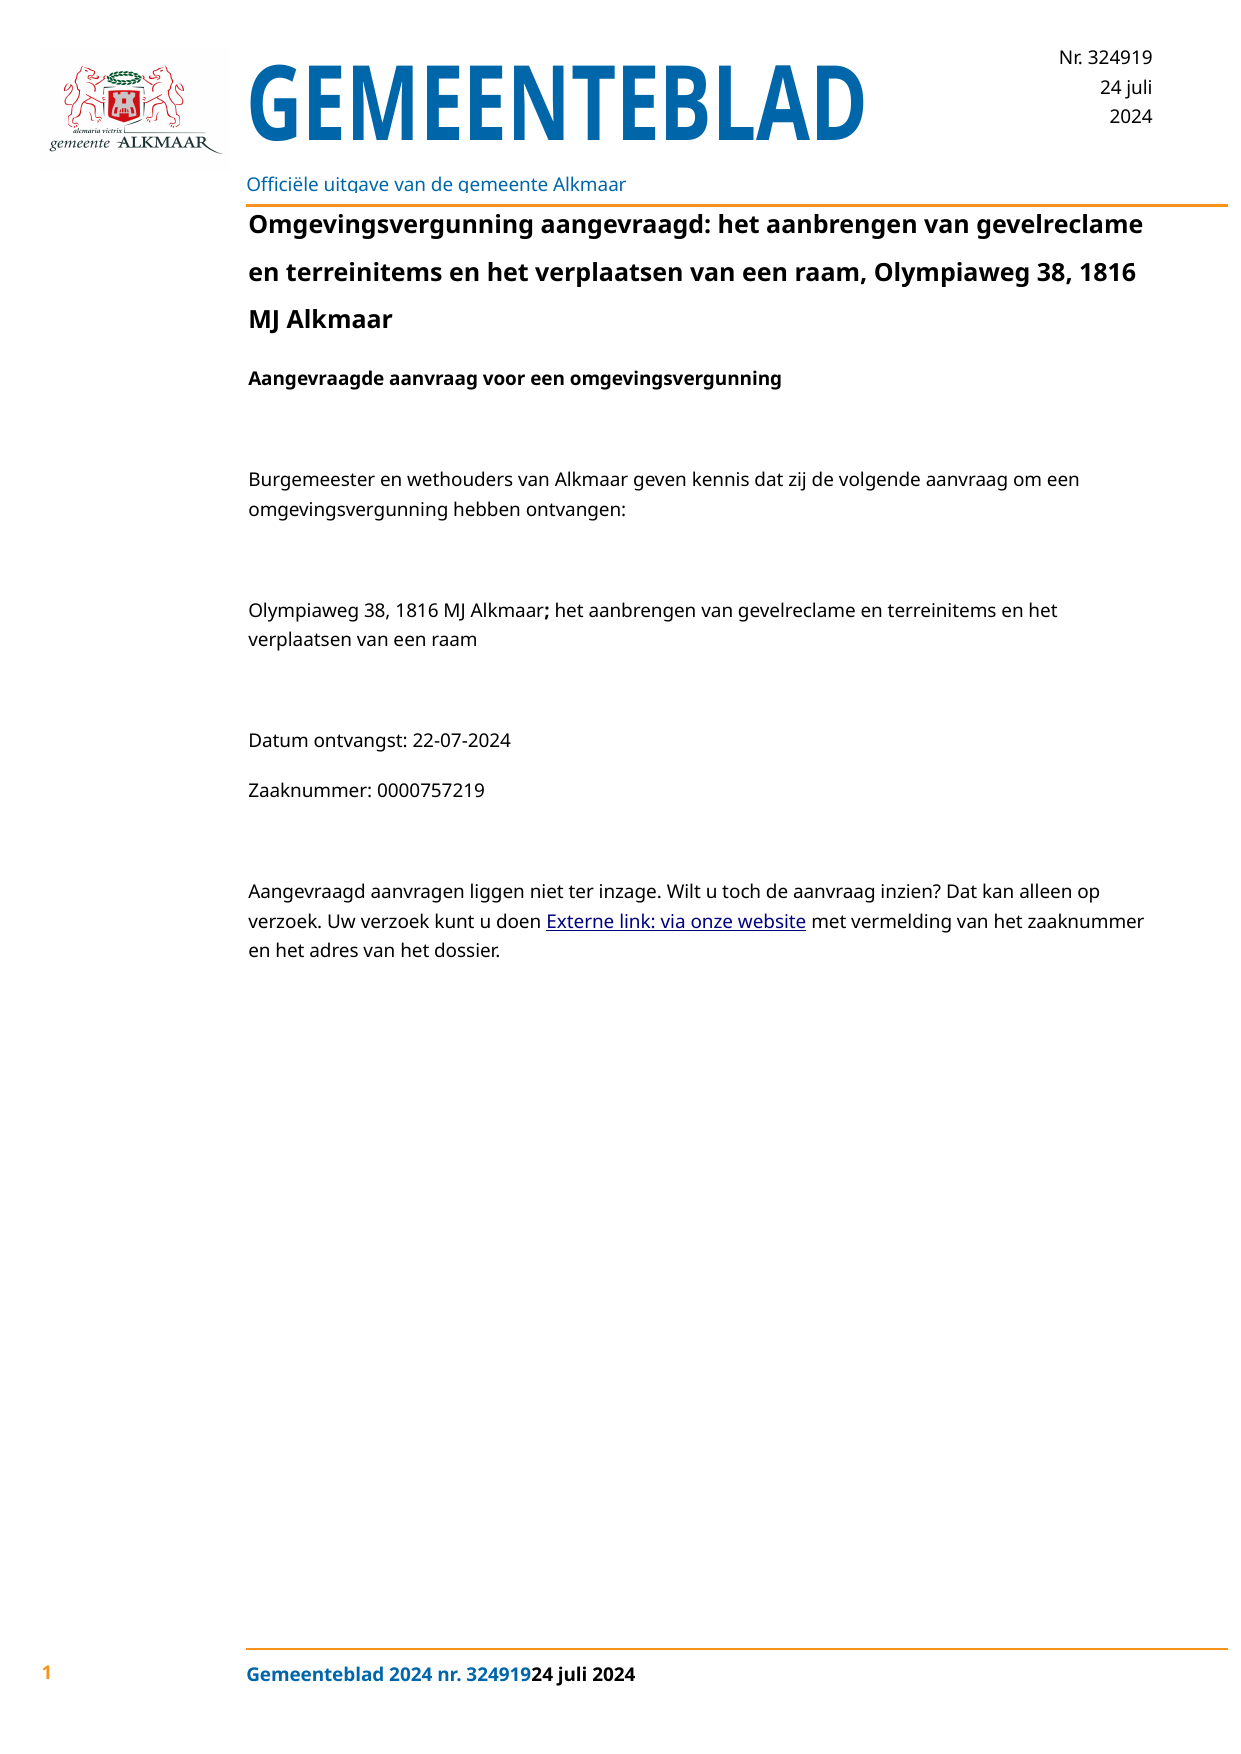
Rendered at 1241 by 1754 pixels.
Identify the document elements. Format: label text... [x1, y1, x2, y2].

text Datum ontvangst: 22-07-2024 [248, 727, 1152, 753]
text Aangevraagd aanvragen liggen niet ter inzage. Wilt u toch de aanvraag inzien? Dat kan alleen op verzoek. Uw verzoek kunt u doen Externe link: via onze website met vermelding van het zaaknummer en het adres van het dossier. [248, 878, 1152, 963]
text Aangevraagde aanvraag voor een omgevingsvergunning [248, 366, 1152, 391]
text Zaaknummer: 0000757219 [248, 778, 1152, 803]
text Burgemeester en wethouders van Alkmaar geven kennis dat zij de volgende aanvraag om een omgevingsvergunning hebben ontvangen: [248, 466, 1152, 522]
text Olympiaweg 38, 1816 MJ Alkmaar; het aanbrengen van gevelreclame en terreinitems en het verplaatsen van een raam [248, 597, 1152, 652]
text Omgevingsvergunning aangevraagd: het aanbrengen van gevelreclame en terreinitems en het verplaatsen van een raam, Olympiaweg 38, 1816 MJ Alkmaar [248, 207, 1152, 336]
picture [41, 47, 231, 172]
